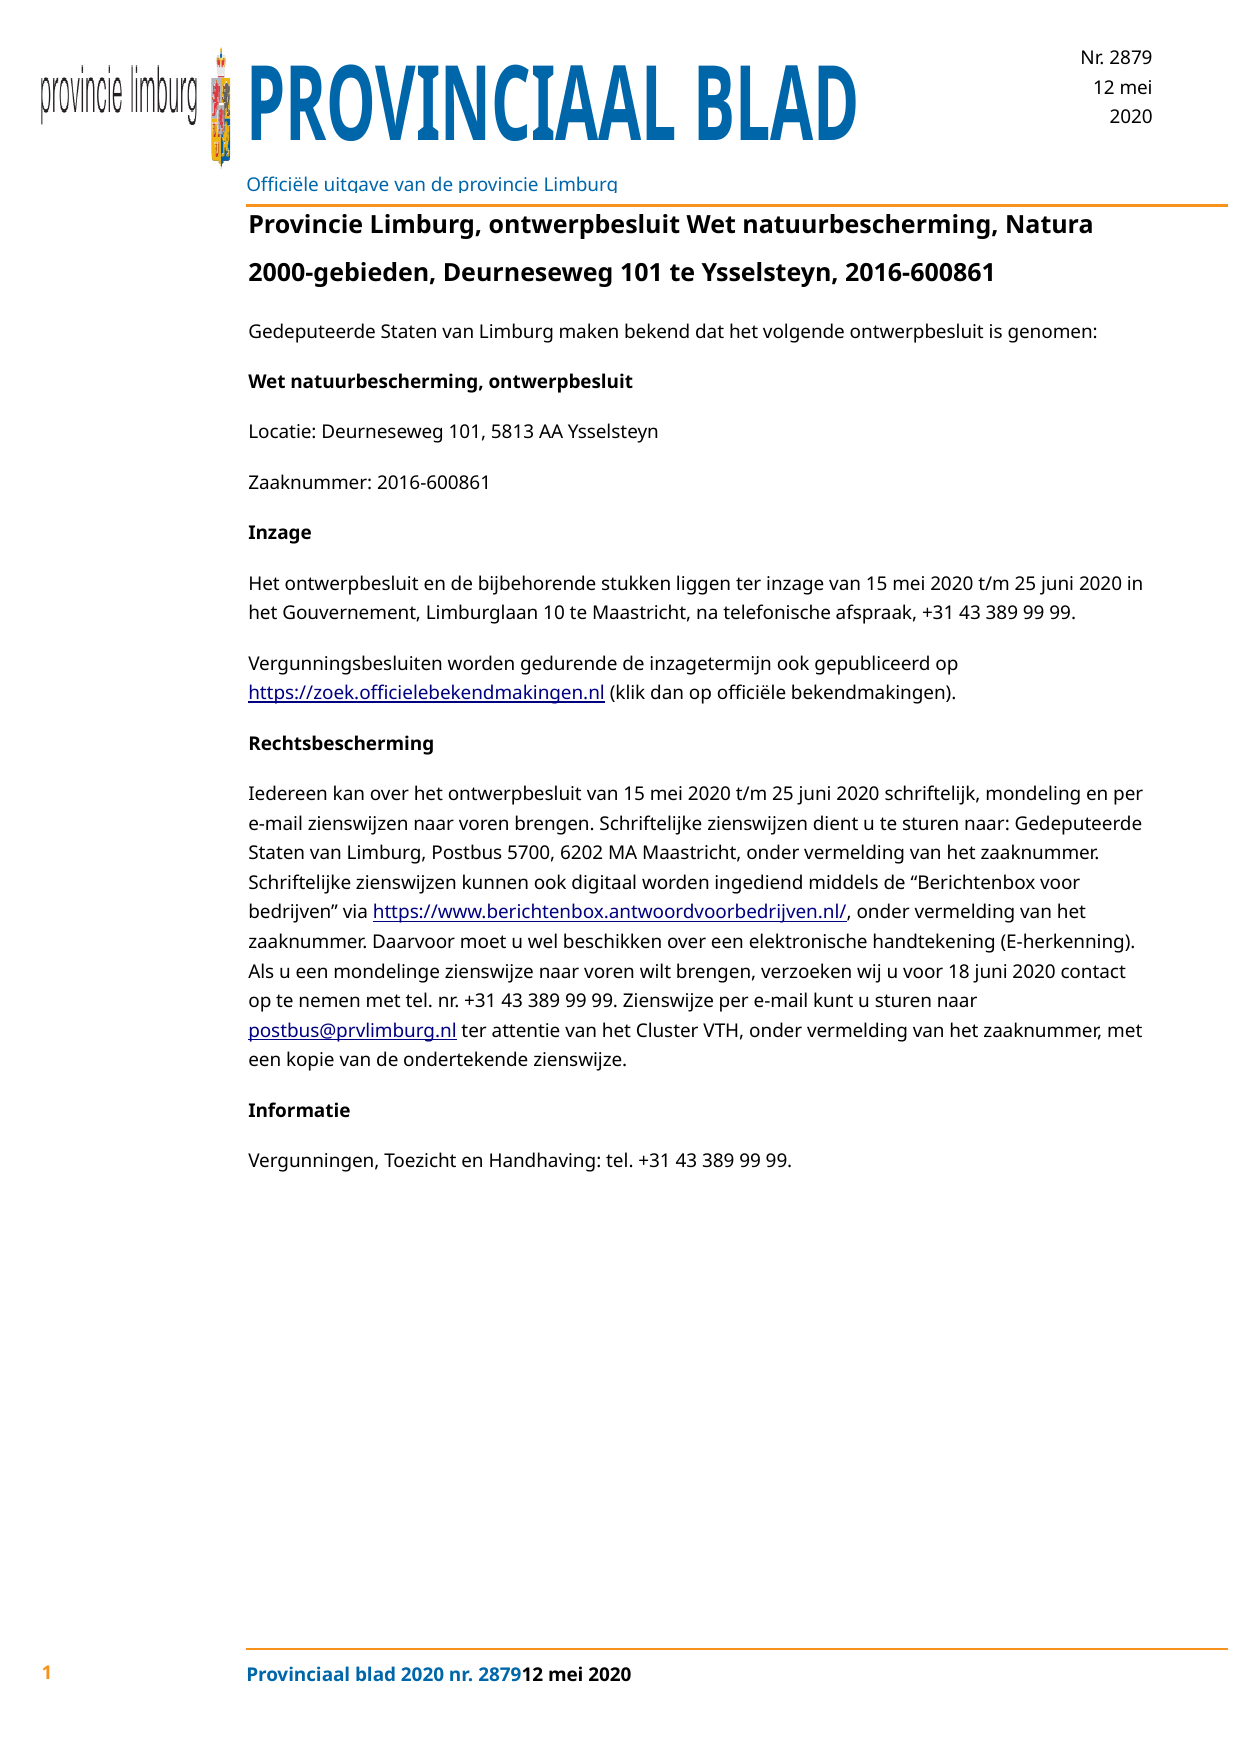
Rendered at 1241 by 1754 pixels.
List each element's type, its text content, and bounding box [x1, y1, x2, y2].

text Locatie: Deurneseweg 101, 5813 AA Ysselsteyn [248, 419, 1152, 444]
text Het ontwerpbesluit en de bijbehorende stukken liggen ter inzage van 15 mei 2020 t/m 25 juni 2020 in het Gouvernement, Limburglaan 10 te Maastricht, na telefonische afspraak, +31 43 389 99 99. [248, 570, 1152, 625]
picture [41, 47, 231, 172]
text Inzage [248, 519, 1152, 545]
text Provincie Limburg, ontwerpbesluit Wet natuurbescherming, Natura 2000-gebieden, Deurneseweg 101 te Ysselsteyn, 2016-600861 [248, 207, 1152, 288]
text Rechtsbescherming [248, 730, 1152, 756]
text Wet natuurbescherming, ontwerpbesluit [248, 368, 1152, 394]
text Iedereen kan over het ontwerpbesluit van 15 mei 2020 t/m 25 juni 2020 schriftelijk, mondeling en per e-mail zienswijzen naar voren brengen. Schriftelijke zienswijzen dient u te sturen naar: Gedeputeerde Staten van Limburg, Postbus 5700, 6202 MA Maastricht, onder vermelding van het zaaknummer. Schriftelijke zienswijzen kunnen ook digitaal worden ingediend middels de “Berichtenbox voor bedrijven” via https://www.berichtenbox.antwoordvoorbedrijven.nl/, onder vermelding van het zaaknummer. Daarvoor moet u wel beschikken over een elektronische handtekening (E-herkenning). Als u een mondelinge zienswijze naar voren wilt brengen, verzoeken wij u voor 18 juni 2020 contact op te nemen met tel. nr. +31 43 389 99 99. Zienswijze per e-mail kunt u sturen naar postbus@prvlimburg.nl ter attentie van het Cluster VTH, onder vermelding van het zaaknummer, met een kopie van de ondertekende zienswijze. [248, 780, 1152, 1072]
text Zaaknummer: 2016-600861 [248, 469, 1152, 495]
text Vergunningsbesluiten worden gedurende de inzagetermijn ook gepubliceerd op https://zoek.officielebekendmakingen.nl (klik dan op officiële bekendmakingen). [248, 650, 1152, 705]
text Gedeputeerde Staten van Limburg maken bekend dat het volgende ontwerpbesluit is genomen: [248, 318, 1152, 344]
text Informatie [248, 1097, 1152, 1123]
text Vergunningen, Toezicht en Handhaving: tel. +31 43 389 99 99. [248, 1147, 1152, 1173]
